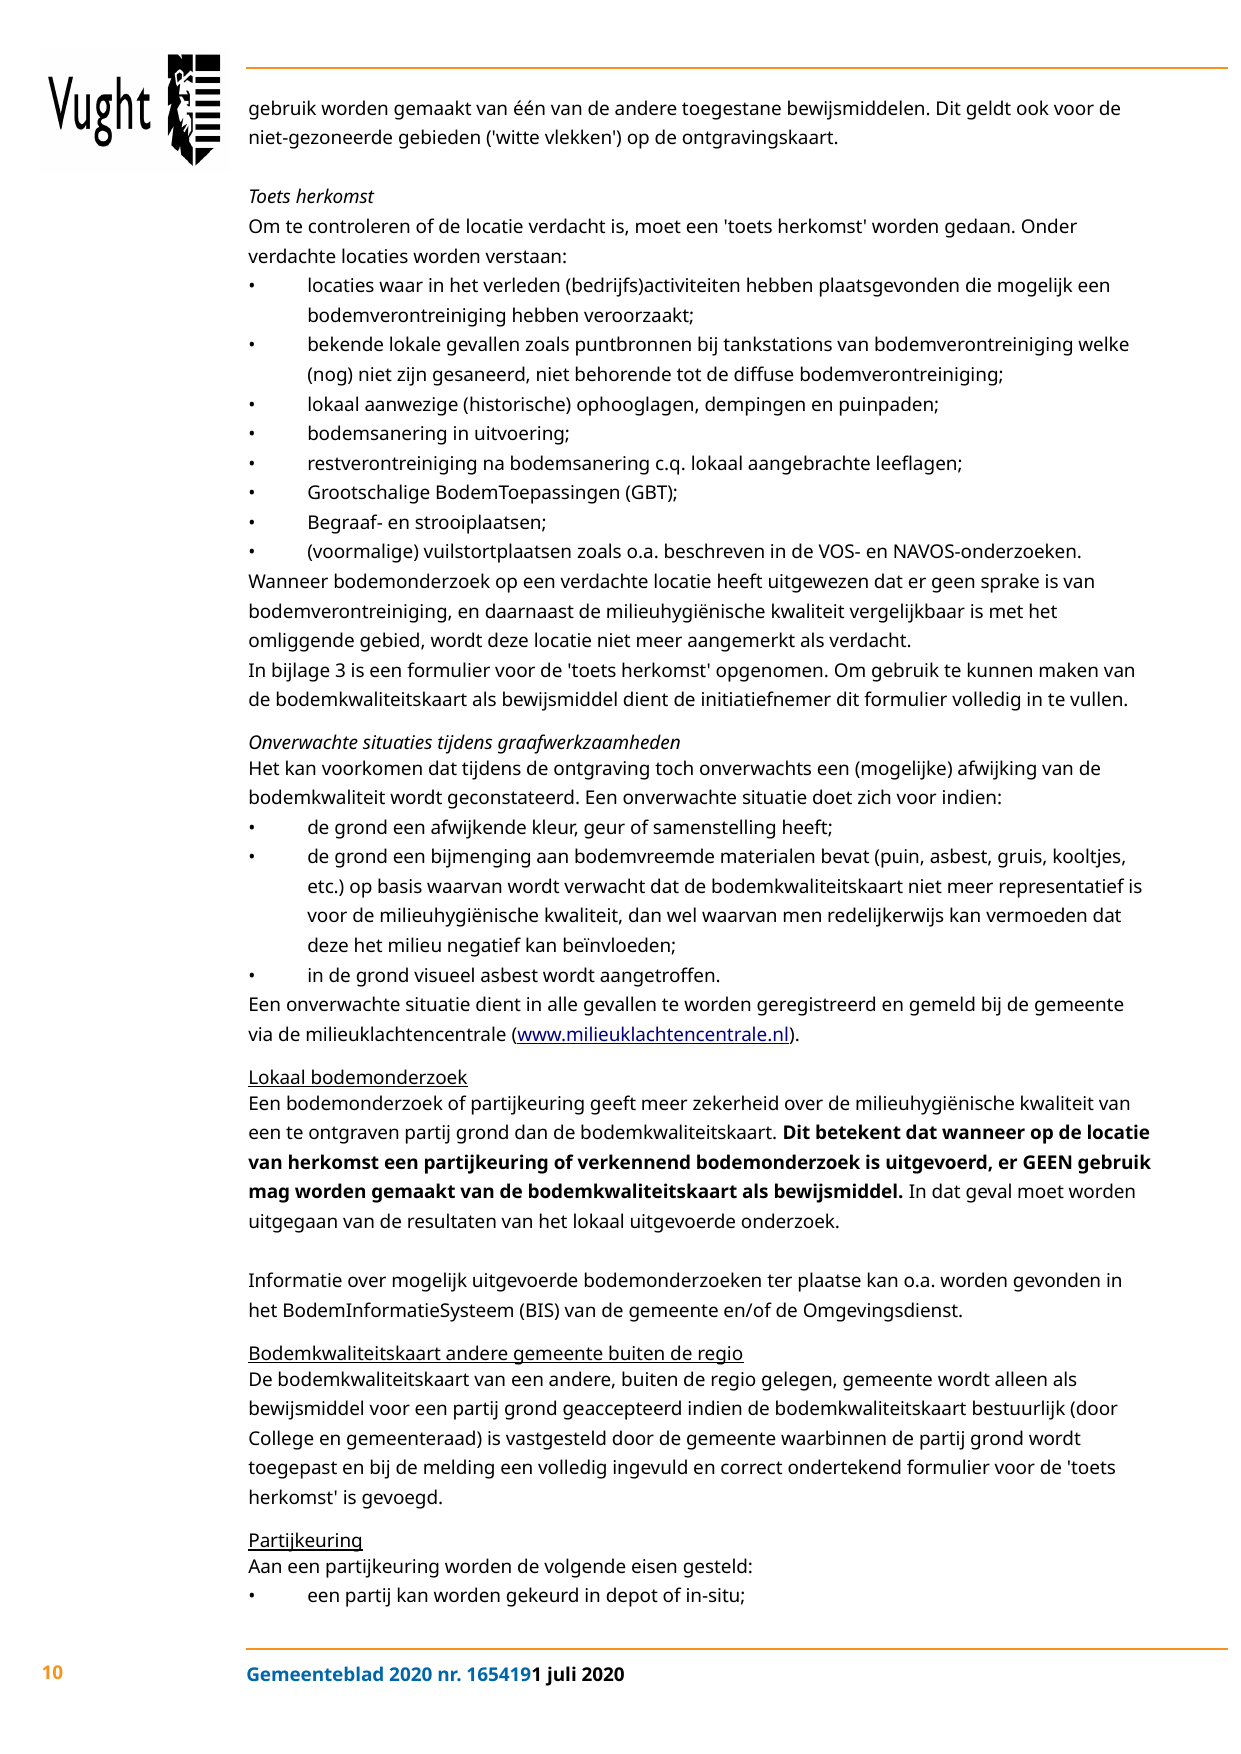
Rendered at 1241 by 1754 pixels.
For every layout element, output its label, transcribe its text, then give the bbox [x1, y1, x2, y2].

text gebruik worden gemaakt van één van de andere toegestane bewijsmiddelen. Dit geldt ook voor de niet-gezoneerde gebieden ('witte vlekken') op de ontgravingskaart. [248, 95, 1152, 150]
picture [41, 47, 231, 172]
text Informatie over mogelijk uitgevoerde bodemonderzoeken ter plaatse kan o.a. worden gevonden in het BodemInformatieSysteem (BIS) van de gemeente en/of de Omgevingsdienst. [248, 1267, 1152, 1323]
text Bodemkwaliteitskaart andere gemeente buiten de regio [248, 1340, 1152, 1366]
text Partijkeuring [248, 1527, 1152, 1553]
text De bodemkwaliteitskaart van een andere, buiten de regio gelegen, gemeente wordt alleen als bewijsmiddel voor een partij grond geaccepteerd indien de bodemkwaliteitskaart bestuurlijk (door College en gemeenteraad) is vastgesteld door de gemeente waarbinnen de partij grond wordt toegepast en bij de melding een volledig ingevuld en correct ondertekend formulier voor de 'toets herkomst' is gevoegd. [248, 1366, 1152, 1510]
text Een bodemonderzoek of partijkeuring geeft meer zekerheid over de milieuhygiënische kwaliteit van een te ontgraven partij grond dan de bodemkwaliteitskaart. Dit betekent dat wanneer op de locatie van herkomst een partijkeuring of verkennend bodemonderzoek is uitgevoerd, er GEEN gebruik mag worden gemaakt van de bodemkwaliteitskaart als bewijsmiddel. In dat geval moet worden uitgegaan van de resultaten van het lokaal uitgevoerde onderzoek. [248, 1090, 1152, 1234]
text Het kan voorkomen dat tijdens de ontgraving toch onverwachts een (mogelijke) afwijking van de bodemkwaliteit wordt geconstateerd. Een onverwachte situatie doet zich voor indien: [248, 755, 1152, 810]
list in de grond visueel asbest wordt aangetroffen. [248, 962, 1152, 988]
list de grond een bijmenging aan bodemvreemde materialen bevat (puin, asbest, gruis, kooltjes, etc.) op basis waarvan wordt verwacht dat de bodemkwaliteitskaart niet meer representatief is voor de milieuhygiënische kwaliteit, dan wel waarvan men redelijkerwijs kan vermoeden dat deze het milieu negatief kan beïnvloeden; [248, 843, 1152, 958]
table_header Toets herkomst Om te controleren of de locatie verdacht is, moet een 'toets herkomst' worden gedaan. Onder verdachte locaties worden verstaan: locaties waar in het verleden (bedrijfs)activiteiten hebben plaatsgevonden die mogelijk een bodemverontreiniging hebben veroorzaakt; bekende lokale gevallen zoals puntbronnen bij tankstations van bodemverontreiniging welke (nog) niet zijn gesaneerd, niet behorende tot de diffuse bodemverontreiniging; lokaal aanwezige (historische) ophooglagen, dempingen en puinpaden; bodemsanering in uitvoering; restverontreiniging na bodemsanering c.q. lokaal aangebrachte leeflagen; Grootschalige BodemToepassingen (GBT); Begraaf- en strooiplaatsen; (voormalige) vuilstortplaatsen zoals o.a. beschreven in de VOS- en NAVOS-onderzoeken. Wanneer bodemonderzoek op een verdachte locatie heeft uitgewezen dat er geen sprake is van bodemverontreiniging, en daarnaast de milieuhygiënische kwaliteit vergelijkbaar is met het omliggende gebied, wordt deze locatie niet meer aangemerkt als verdacht. In bijlage 3 is een formulier voor de 'toets herkomst' opgenomen. Om gebruik te kunnen maken van de bodemkwaliteitskaart als bewijsmiddel dient de initiatiefnemer dit formulier volledig in te vullen. [248, 184, 1152, 712]
text Lokaal bodemonderzoek [248, 1064, 1152, 1090]
text Een onverwachte situatie dient in alle gevallen te worden geregistreerd en gemeld bij de gemeente via de milieuklachtencentrale (www.milieuklachtencentrale.nl). [248, 991, 1152, 1047]
text Aan een partijkeuring worden de volgende eisen gesteld: [248, 1553, 1152, 1579]
list een partij kan worden gekeurd in depot of in-situ; [248, 1583, 1152, 1608]
list de grond een afwijkende kleur, geur of samenstelling heeft; [248, 814, 1152, 840]
text Onverwachte situaties tijdens graafwerkzaamheden [248, 729, 1152, 755]
